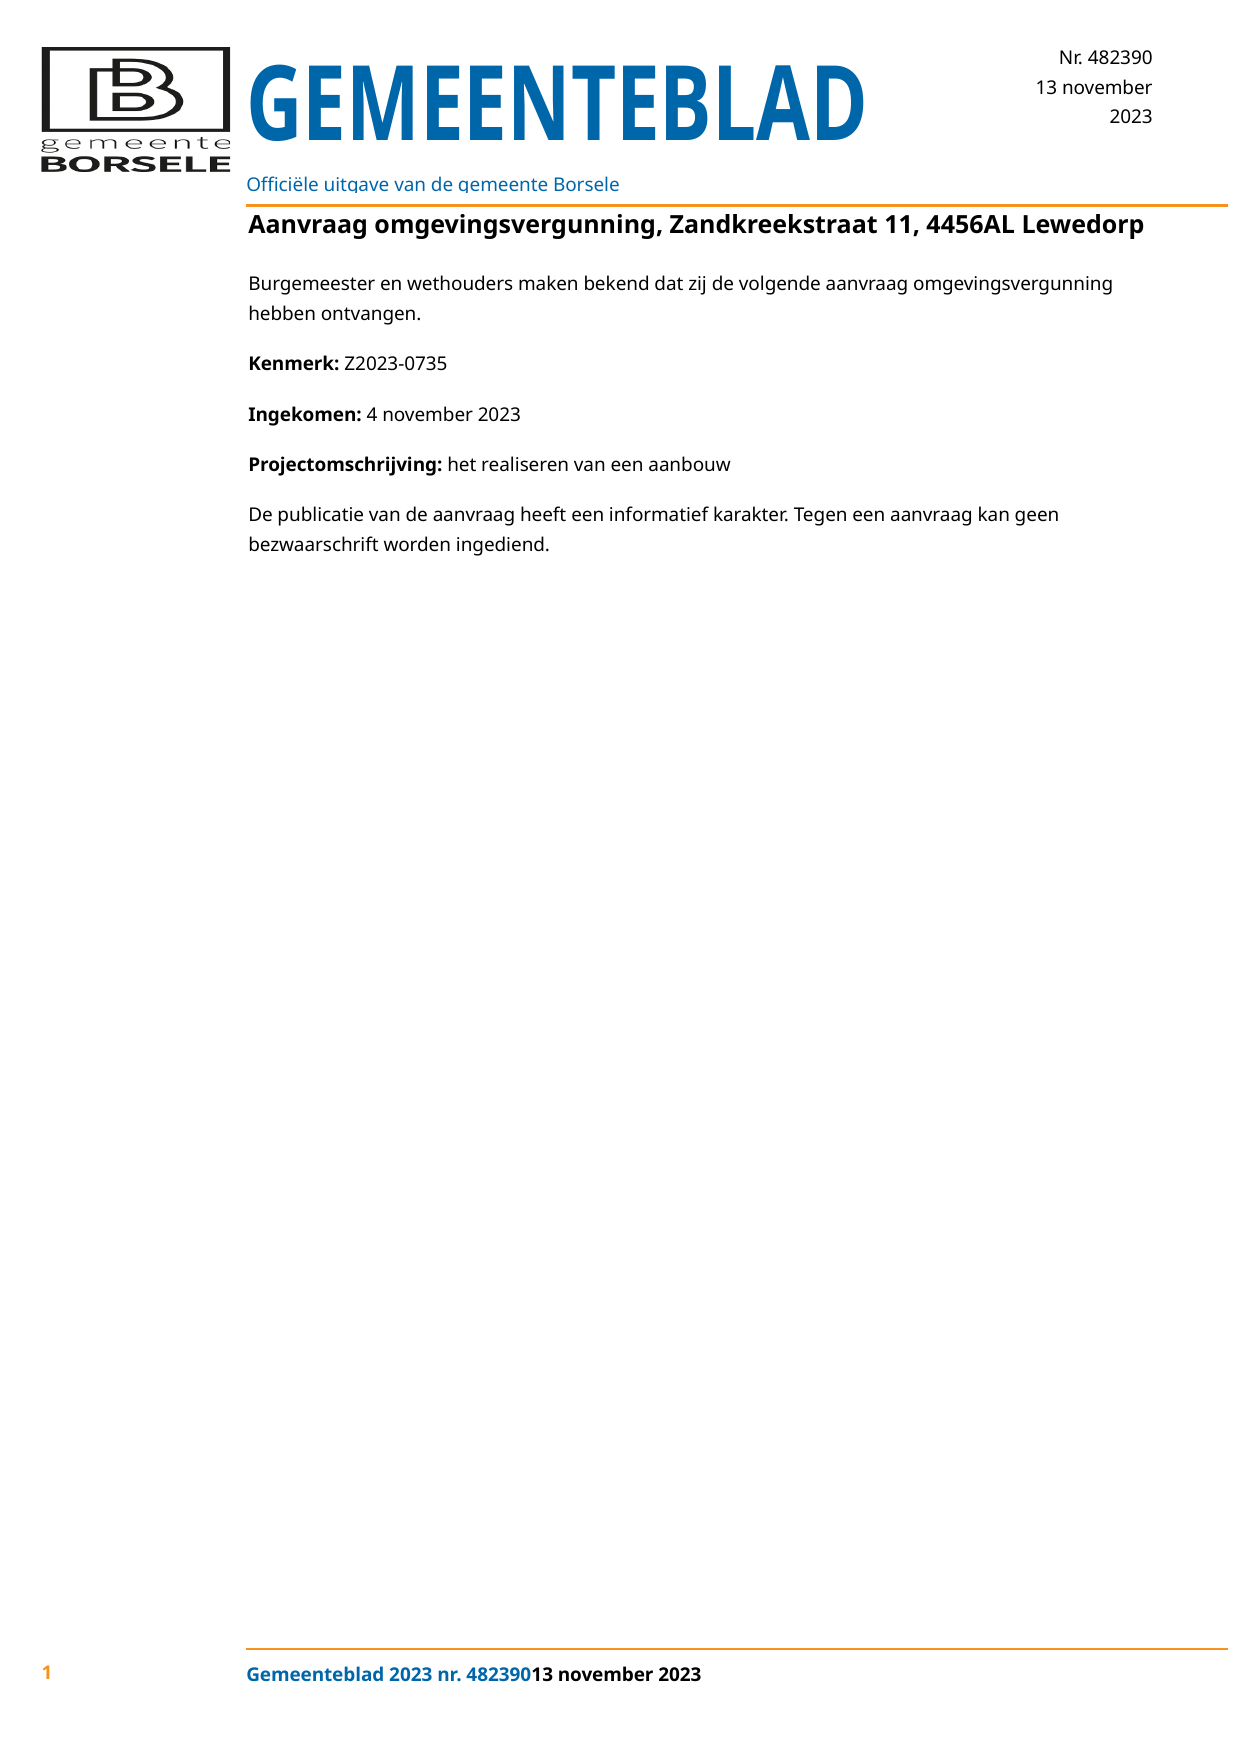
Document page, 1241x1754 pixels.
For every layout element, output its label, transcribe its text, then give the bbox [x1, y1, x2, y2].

text Projectomschrijving: het realiseren van een aanbouw [248, 451, 1152, 477]
text Aanvraag omgevingsvergunning, Zandkreekstraat 11, 4456AL Lewedorp [248, 207, 1152, 241]
picture [41, 47, 231, 172]
text Burgemeester en wethouders maken bekend dat zij de volgende aanvraag omgevingsvergunning hebben ontvangen. [248, 270, 1152, 326]
text Kenmerk: Z2023-0735 [248, 350, 1152, 376]
text De publicatie van de aanvraag heeft een informatief karakter. Tegen een aanvraag kan geen bezwaarschrift worden ingediend. [248, 502, 1152, 557]
text Ingekomen: 4 november 2023 [248, 401, 1152, 426]
